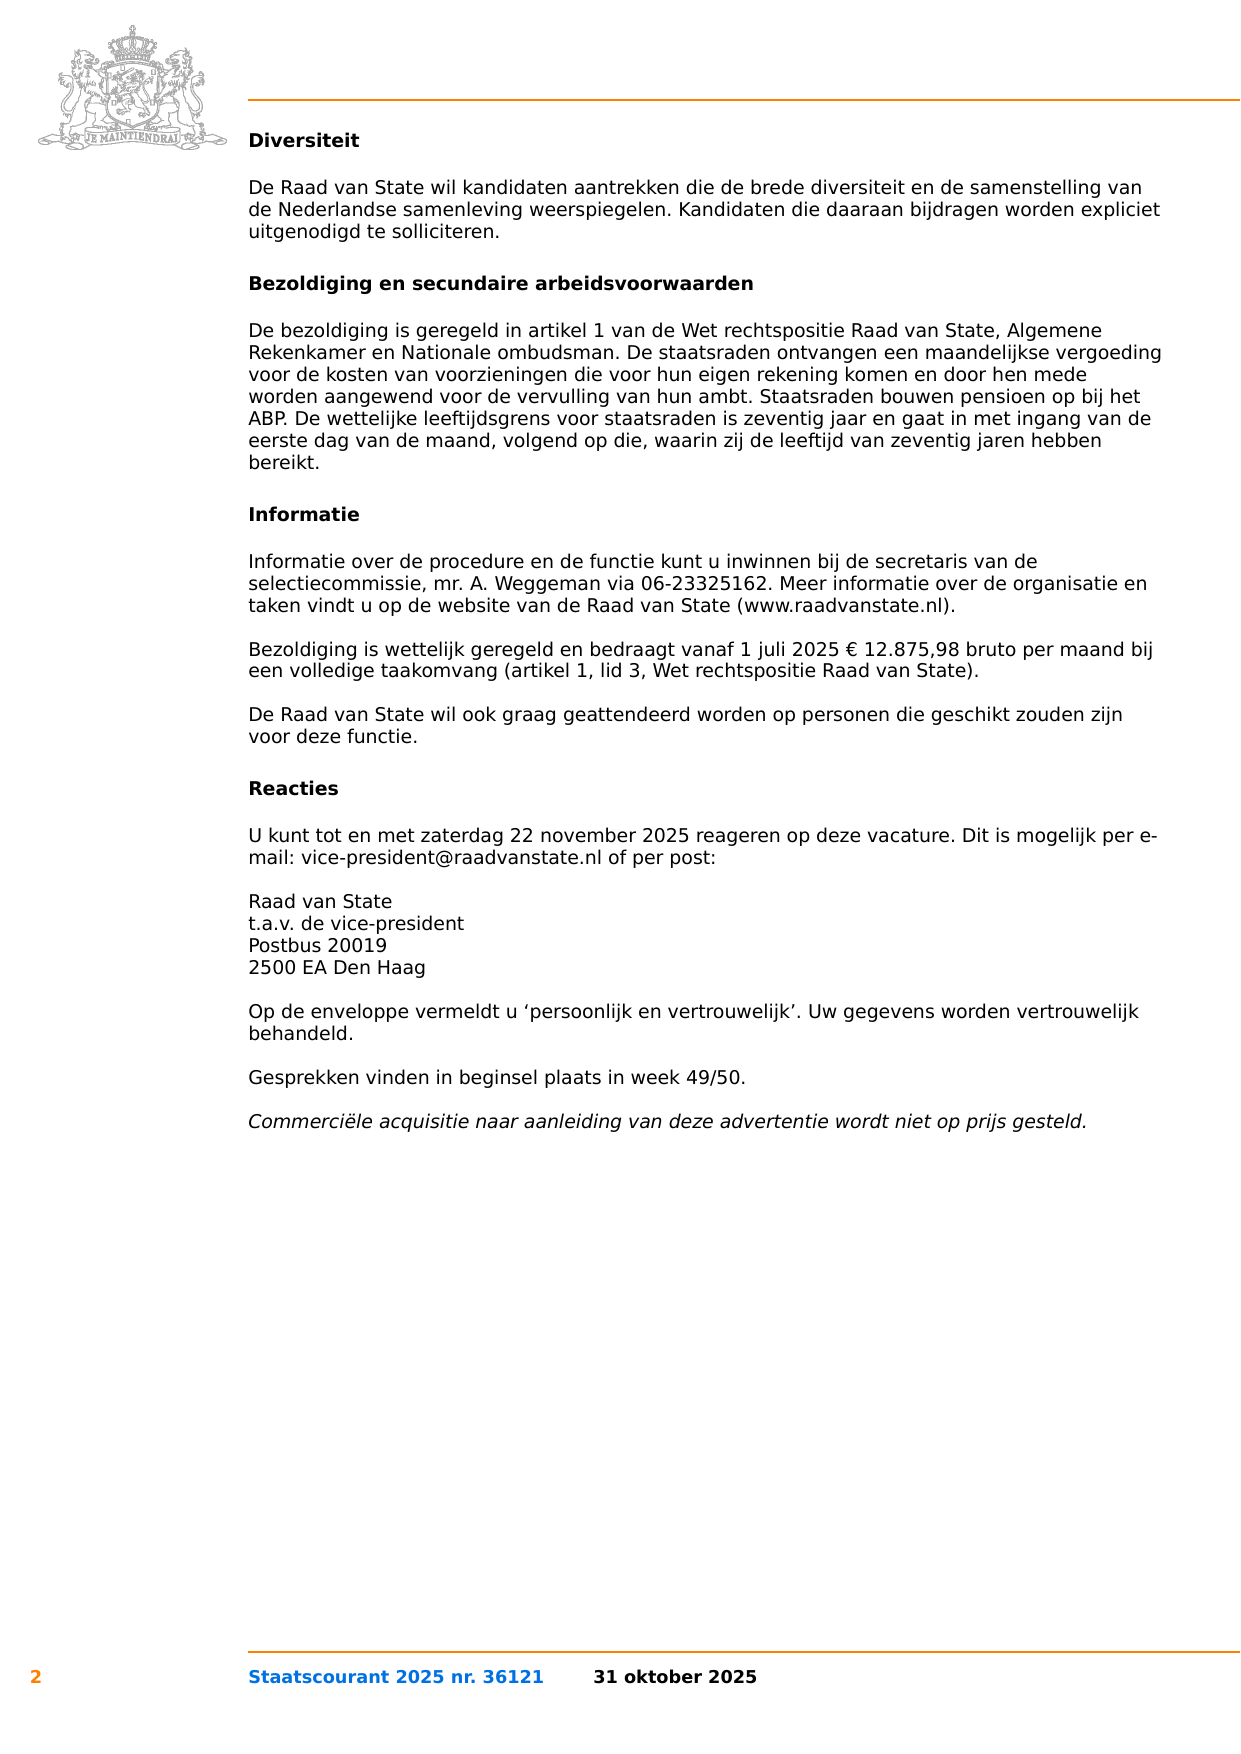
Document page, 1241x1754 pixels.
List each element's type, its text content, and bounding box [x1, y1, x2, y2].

text 2500 EA Den Haag [248, 957, 1163, 979]
subtitle Reacties [248, 778, 1163, 800]
picture [38, 25, 227, 150]
text Informatie over de procedure en de functie kunt u inwinnen bij de secretaris van de selectiecommissie, mr. A. Weggeman via 06-23325162. Meer informatie over de organisatie en taken vindt u op de website van de Raad van State (www.raadvanstate.nl). [248, 551, 1163, 617]
text Postbus 20019 [248, 935, 1163, 957]
text Op de enveloppe vermeldt u ‘persoonlijk en vertrouwelijk’. Uw gegevens worden vertrouwelijk behandeld. [248, 1001, 1163, 1045]
text Gesprekken vinden in beginsel plaats in week 49/50. [248, 1067, 1163, 1089]
subtitle Diversiteit [248, 130, 1163, 152]
text Raad van State [248, 891, 1163, 913]
subtitle Bezoldiging en secundaire arbeidsvoorwaarden [248, 273, 1163, 295]
subtitle Informatie [248, 504, 1163, 526]
text t.a.v. de vice-president [248, 913, 1163, 935]
text U kunt tot en met zaterdag 22 november 2025 reageren op deze vacature. Dit is mogelijk per e-mail: vice-president@raadvanstate.nl of per post: [248, 825, 1163, 869]
text De Raad van State wil ook graag geattendeerd worden op personen die geschikt zouden zijn voor deze functie. [248, 704, 1163, 748]
text De Raad van State wil kandidaten aantrekken die de brede diversiteit en de samenstelling van de Nederlandse samenleving weerspiegelen. Kandidaten die daaraan bijdragen worden expliciet uitgenodigd te solliciteren. [248, 177, 1163, 243]
text Bezoldiging is wettelijk geregeld en bedraagt vanaf 1 juli 2025 € 12.875,98 bruto per maand bij een volledige taakomvang (artikel 1, lid 3, Wet rechtspositie Raad van State). [248, 638, 1163, 682]
text De bezoldiging is geregeld in artikel 1 van de Wet rechtspositie Raad van State, Algemene Rekenkamer en Nationale ombudsman. De staatsraden ontvangen een maandelijkse vergoeding voor de kosten van voorzieningen die voor hun eigen rekening komen en door hen mede worden aangewend voor de vervulling van hun ambt. Staatsraden bouwen pensioen op bij het ABP. De wettelijke leeftijdsgrens voor staatsraden is zeventig jaar en gaat in met ingang van de eerste dag van de maand, volgend op die, waarin zij de leeftijd van zeventig jaren hebben bereikt. [248, 320, 1163, 474]
text Commerciële acquisitie naar aanleiding van deze advertentie wordt niet op prijs gesteld. [248, 1111, 1163, 1132]
